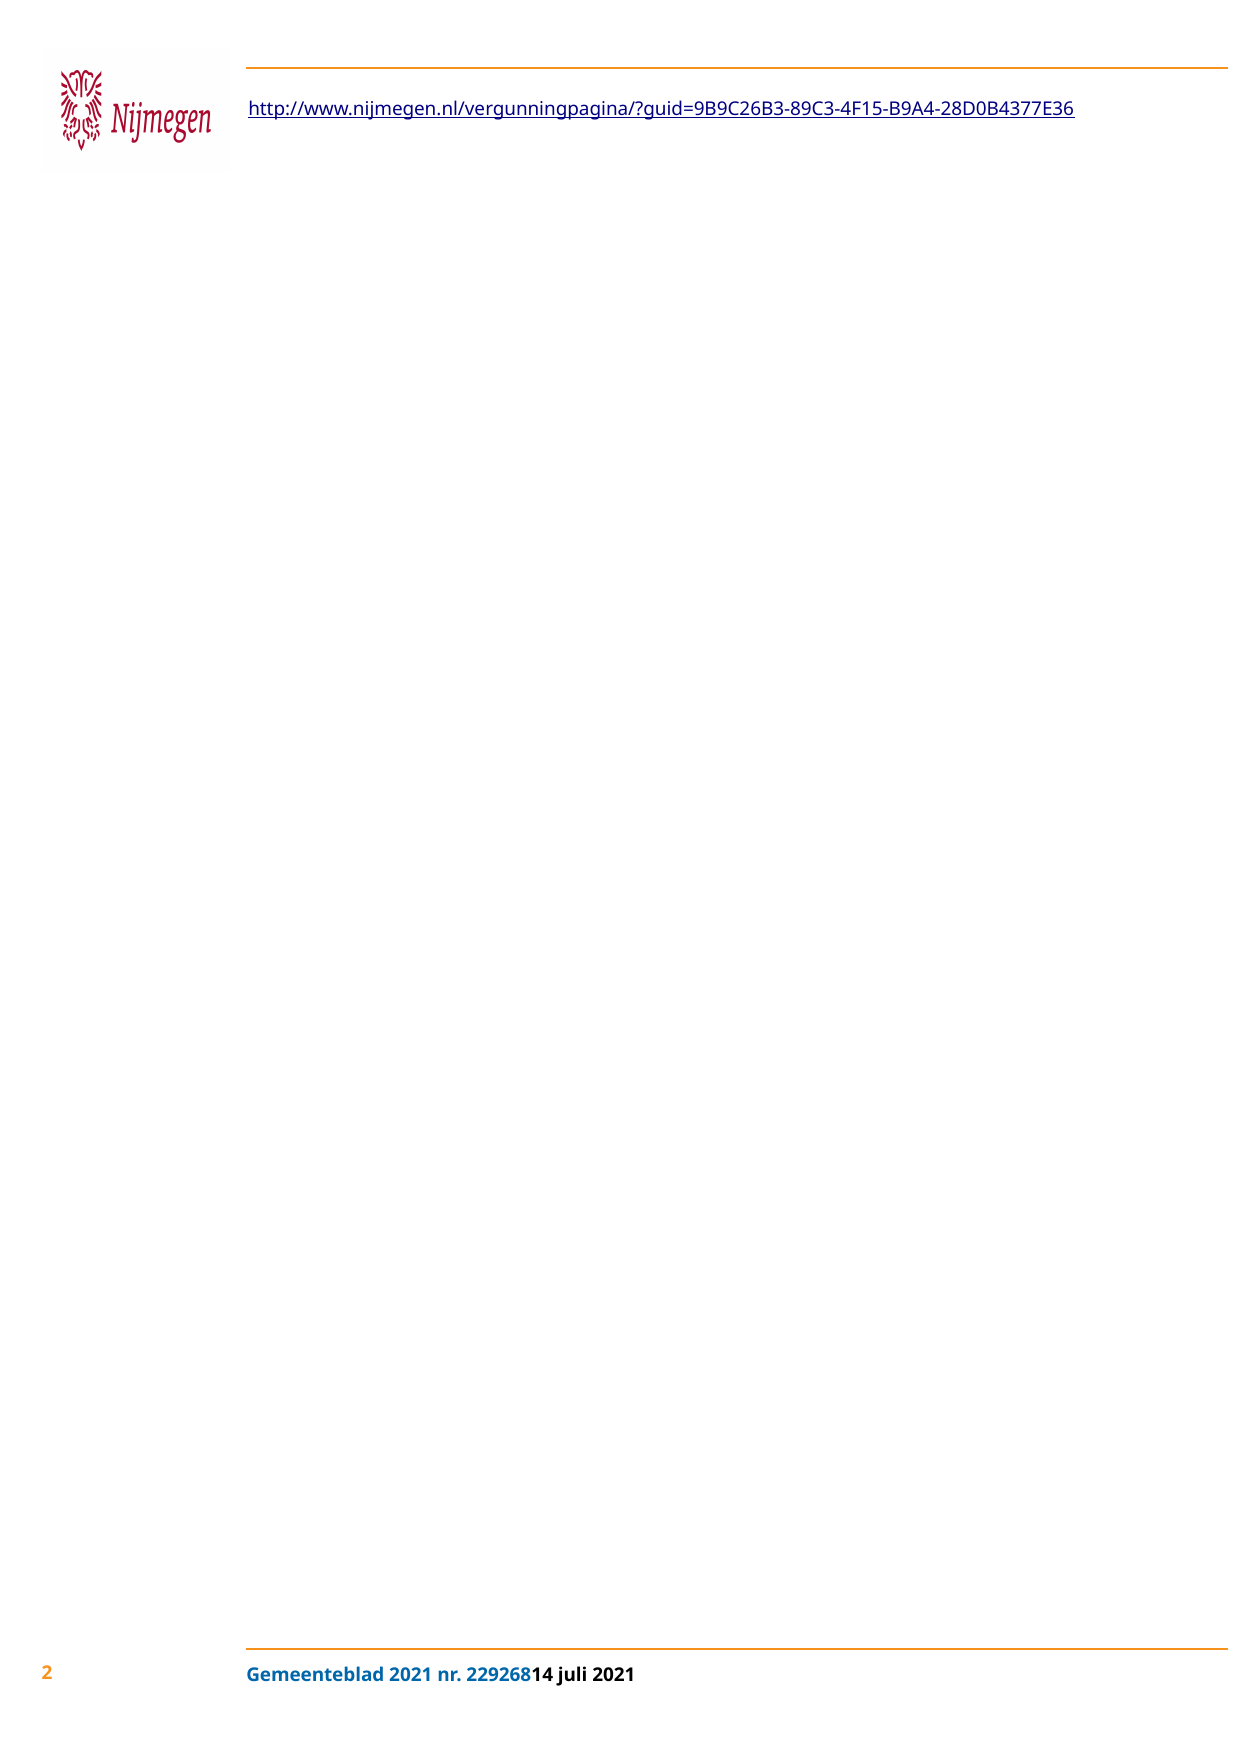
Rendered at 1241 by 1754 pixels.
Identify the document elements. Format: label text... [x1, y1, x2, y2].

text http://www.nijmegen.nl/vergunningpagina/?guid=9B9C26B3-89C3-4F15-B9A4-28D0B4377E36 [248, 95, 1152, 121]
picture [41, 47, 231, 172]
